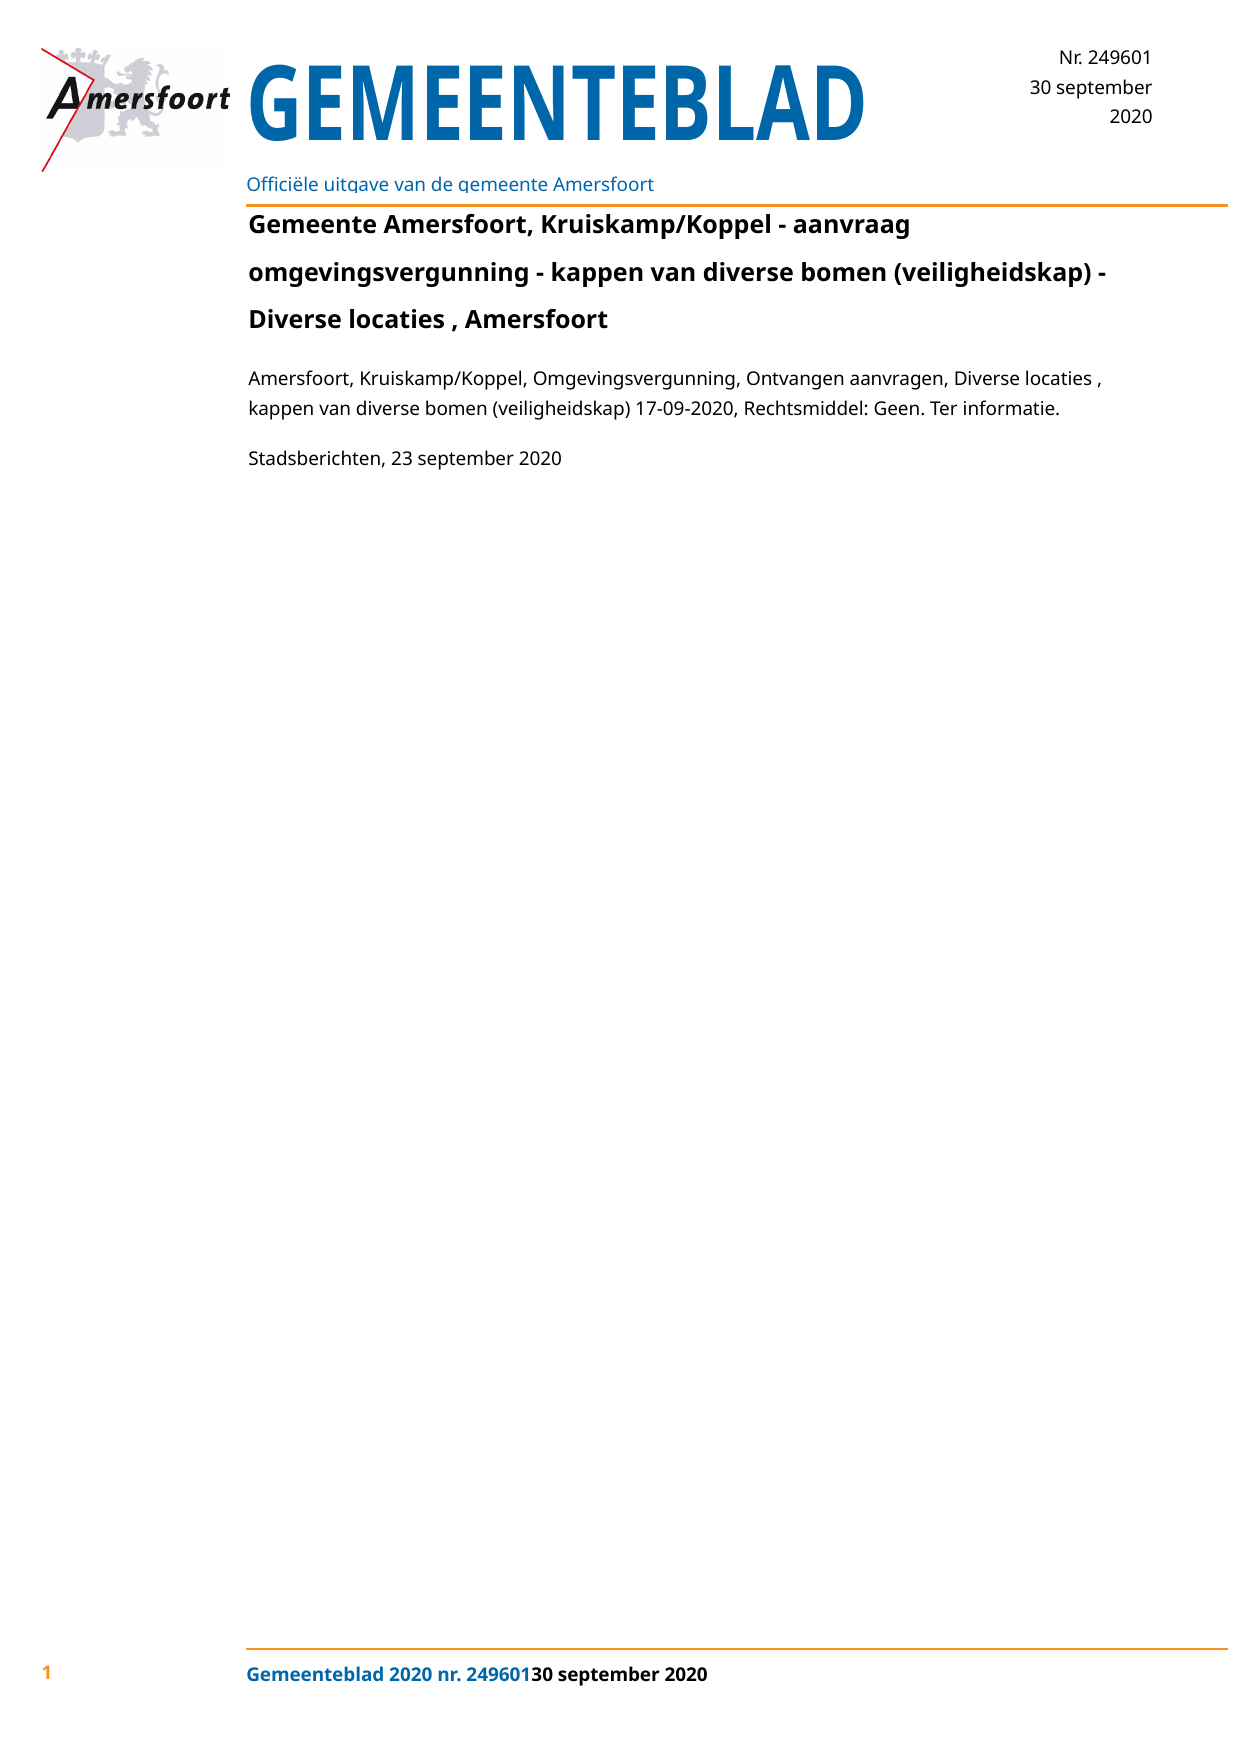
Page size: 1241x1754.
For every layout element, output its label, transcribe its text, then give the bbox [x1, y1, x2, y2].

text Gemeente Amersfoort, Kruiskamp/Koppel - aanvraag omgevingsvergunning - kappen van diverse bomen (veiligheidskap) - Diverse locaties , Amersfoort [248, 207, 1152, 336]
picture [41, 47, 231, 172]
text Amersfoort, Kruiskamp/Koppel, Omgevingsvergunning, Ontvangen aanvragen, Diverse locaties , kappen van diverse bomen (veiligheidskap) 17-09-2020, Rechtsmiddel: Geen. Ter informatie. [248, 366, 1152, 421]
text Stadsberichten, 23 september 2020 [248, 446, 1152, 471]
